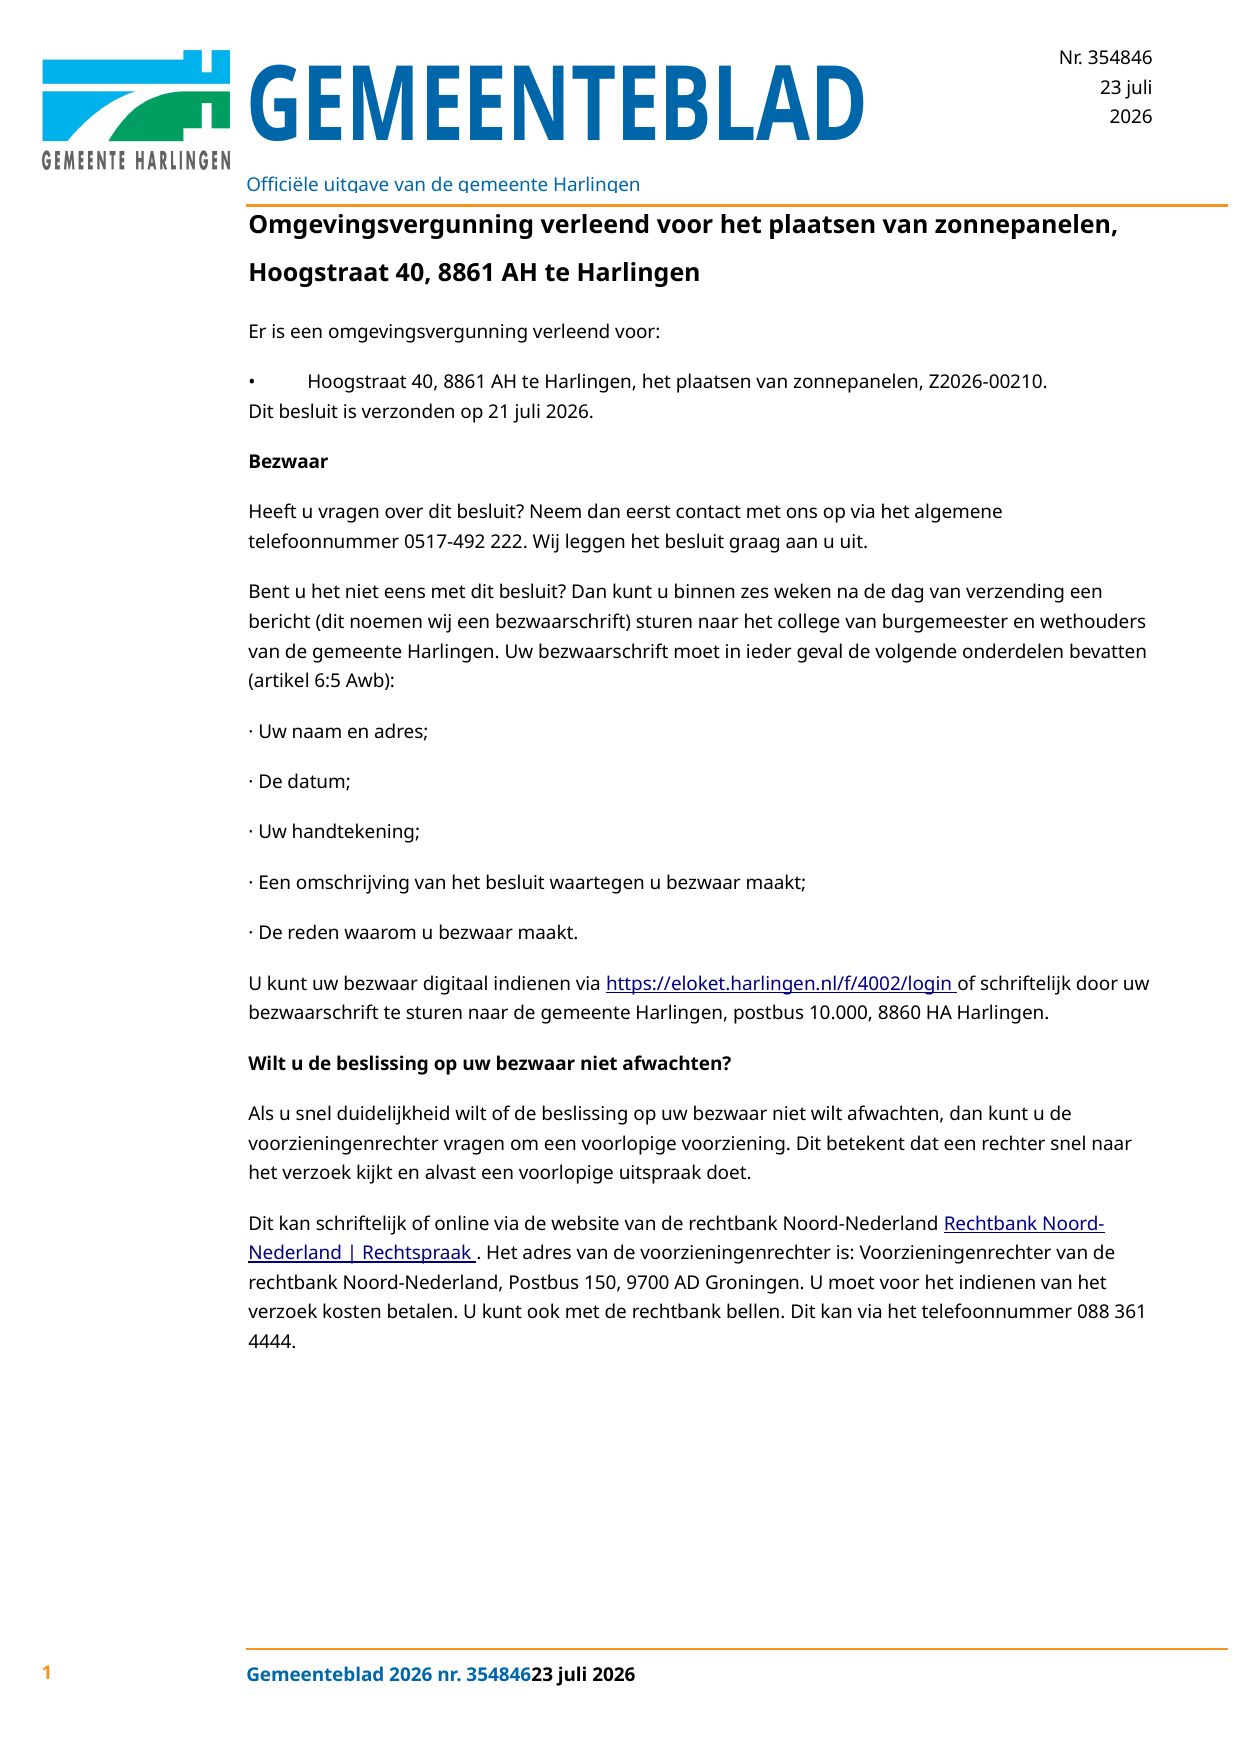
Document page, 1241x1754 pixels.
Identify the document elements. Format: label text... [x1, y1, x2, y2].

text Dit kan schriftelijk of online via de website van de rechtbank Noord-Nederland Rechtbank Noord-Nederland | Rechtspraak . Het adres van de voorzieningenrechter is: Voorzieningenrechter van de rechtbank Noord-Nederland, Postbus 150, 9700 AD Groningen. U moet voor het indienen van het verzoek kosten betalen. U kunt ook met de rechtbank bellen. Dit kan via het telefoonnummer 088 361 4444. [248, 1210, 1152, 1354]
text · De datum; [248, 768, 1152, 794]
text Heeft u vragen over dit besluit? Neem dan eerst contact met ons op via het algemene telefoonnummer 0517-492 222. Wij leggen het besluit graag aan u uit. [248, 499, 1152, 554]
text · Een omschrijving van het besluit waartegen u bezwaar maakt; [248, 869, 1152, 895]
text Omgevingsvergunning verleend voor het plaatsen van zonnepanelen, Hoogstraat 40, 8861 AH te Harlingen [248, 207, 1152, 288]
text Wilt u de beslissing op uw bezwaar niet afwachten? [248, 1050, 1152, 1076]
list Hoogstraat 40, 8861 AH te Harlingen, het plaatsen van zonnepanelen, Z2026-00210. [248, 368, 1152, 394]
text · Uw handtekening; [248, 819, 1152, 844]
text Dit besluit is verzonden op 21 juli 2026. [248, 398, 1152, 424]
text Bent u het niet eens met dit besluit? Dan kunt u binnen zes weken na de dag van verzending een bericht (dit noemen wij een bezwaarschrift) sturen naar het college van burgemeester en wethouders van de gemeente Harlingen. Uw bezwaarschrift moet in ieder geval de volgende onderdelen bevatten (artikel 6:5 Awb): [248, 579, 1152, 693]
text · Uw naam en adres; [248, 718, 1152, 744]
picture [41, 47, 231, 172]
text · De reden waarom u bezwaar maakt. [248, 919, 1152, 945]
text Bezwaar [248, 448, 1152, 474]
text U kunt uw bezwaar digitaal indienen via https://eloket.harlingen.nl/f/4002/login of schriftelijk door uw bezwaarschrift te sturen naar de gemeente Harlingen, postbus 10.000, 8860 HA Harlingen. [248, 970, 1152, 1025]
text Er is een omgevingsvergunning verleend voor: [248, 318, 1152, 344]
text Als u snel duidelijkheid wilt of de beslissing op uw bezwaar niet wilt afwachten, dan kunt u de voorzieningenrechter vragen om een voorlopige voorziening. Dit betekent dat een rechter snel naar het verzoek kijkt en alvast een voorlopige uitspraak doet. [248, 1100, 1152, 1185]
